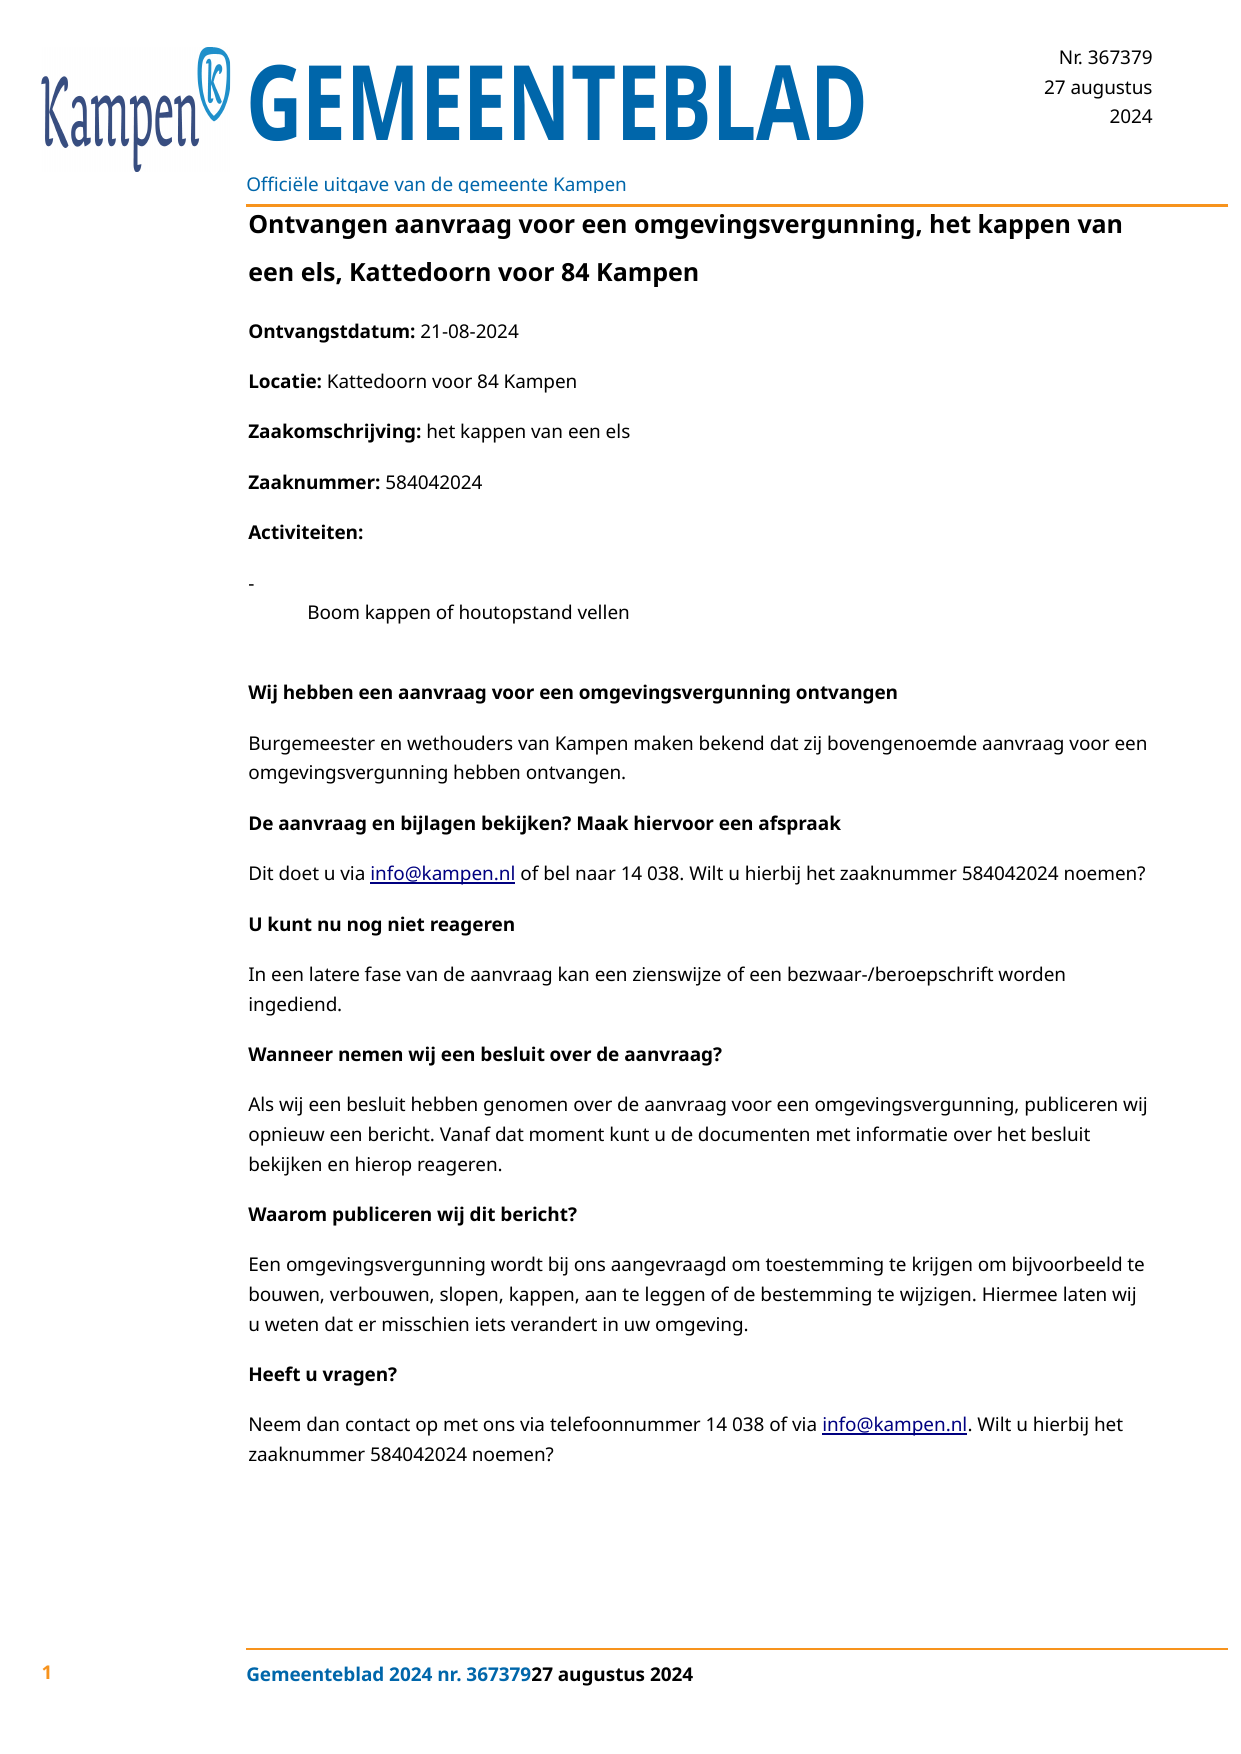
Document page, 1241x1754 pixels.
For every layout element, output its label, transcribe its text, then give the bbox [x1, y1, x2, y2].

text Zaaknummer: 584042024 [248, 469, 1152, 495]
text Waarom publiceren wij dit bericht? [248, 1201, 1152, 1227]
text De aanvraag en bijlagen bekijken? Maak hiervoor een afspraak [248, 810, 1152, 836]
text Wij hebben een aanvraag voor een omgevingsvergunning ontvangen [248, 679, 1152, 705]
text U kunt nu nog niet reageren [248, 911, 1152, 937]
picture [41, 47, 231, 172]
text Wanneer nemen wij een besluit over de aanvraag? [248, 1041, 1152, 1067]
text In een latere fase van de aanvraag kan een zienswijze of een bezwaar-/beroepschrift worden ingediend. [248, 961, 1152, 1017]
text Locatie: Kattedoorn voor 84 Kampen [248, 368, 1152, 394]
text Neem dan contact op met ons via telefoonnummer 14 038 of via info@kampen.nl. Wilt u hierbij het zaaknummer 584042024 noemen? [248, 1412, 1152, 1467]
text Burgemeester en wethouders van Kampen maken bekend dat zij bovengenoemde aanvraag voor een omgevingsvergunning hebben ontvangen. [248, 730, 1152, 785]
text Als wij een besluit hebben genomen over de aanvraag voor een omgevingsvergunning, publiceren wij opnieuw een bericht. Vanaf dat moment kunt u de documenten met informatie over het besluit bekijken en hierop reageren. [248, 1092, 1152, 1177]
text Ontvangstdatum: 21-08-2024 [248, 318, 1152, 344]
text Heeft u vragen? [248, 1361, 1152, 1387]
list Boom kappen of houtopstand vellen [248, 599, 1152, 625]
text Zaakomschrijving: het kappen van een els [248, 419, 1152, 444]
text Ontvangen aanvraag voor een omgevingsvergunning, het kappen van een els, Kattedoorn voor 84 Kampen [248, 207, 1152, 288]
text Dit doet u via info@kampen.nl of bel naar 14 038. Wilt u hierbij het zaaknummer 584042024 noemen? [248, 860, 1152, 886]
text Activiteiten: [248, 519, 1152, 545]
text Een omgevingsvergunning wordt bij ons aangevraagd om toestemming te krijgen om bijvoorbeeld te bouwen, verbouwen, slopen, kappen, aan te leggen of de bestemming te wijzigen. Hiermee laten wij u weten dat er misschien iets verandert in uw omgeving. [248, 1252, 1152, 1337]
